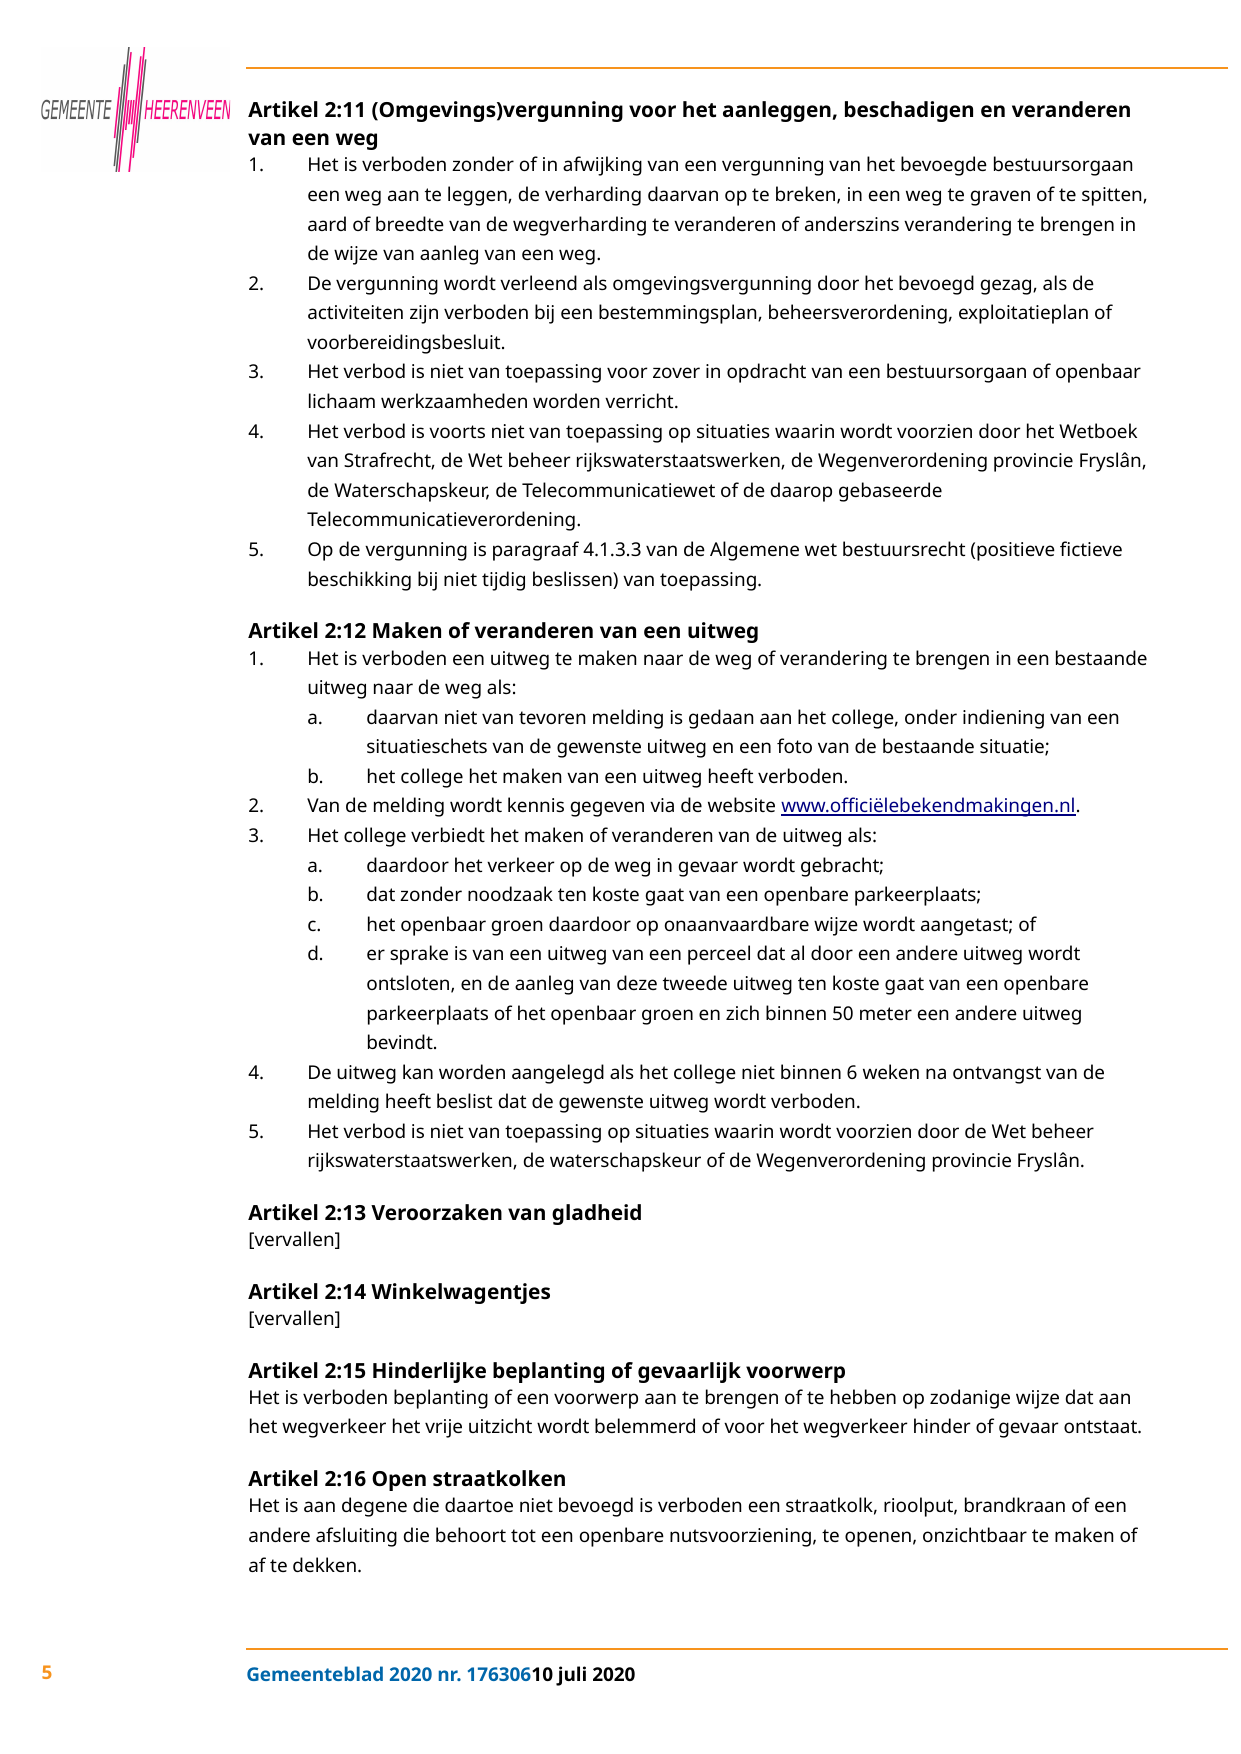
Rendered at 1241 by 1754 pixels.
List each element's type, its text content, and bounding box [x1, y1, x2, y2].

list het college het maken van een uitweg heeft verboden. [307, 763, 1152, 789]
list dat zonder noodzaak ten koste gaat van een openbare parkeerplaats; [307, 881, 1152, 907]
list Het verbod is niet van toepassing op situaties waarin wordt voorzien door de Wet beheer rijkswaterstaatswerken, de waterschapskeur of de Wegenverordening provincie Fryslân. [248, 1118, 1152, 1173]
list Van de melding wordt kennis gegeven via de website www.officiëlebekendmakingen.nl. [248, 793, 1152, 818]
list daardoor het verkeer op de weg in gevaar wordt gebracht; [307, 852, 1152, 877]
text Artikel 2:13 Veroorzaken van gladheid [248, 1198, 1152, 1226]
list Het verbod is voorts niet van toepassing op situaties waarin wordt voorzien door het Wetboek van Strafrecht, de Wet beheer rijkswaterstaatswerken, de Wegenverordening provincie Fryslân, de Waterschapskeur, de Telecommunicatiewet of de daarop gebaseerde Telecommunicatieverordening. [248, 418, 1152, 532]
list Het is verboden zonder of in afwijking van een vergunning van het bevoegde bestuursorgaan een weg aan te leggen, de verharding daarvan op te breken, in een weg te graven of te spitten, aard of breedte van de wegverharding te veranderen of anderszins verandering te brengen in de wijze van aanleg van een weg. [248, 152, 1152, 266]
list De uitweg kan worden aangelegd als het college niet binnen 6 weken na ontvangst van de melding heeft beslist dat de gewenste uitweg wordt verboden. [248, 1059, 1152, 1114]
list Het verbod is niet van toepassing voor zover in opdracht van een bestuursorgaan of openbaar lichaam werkzaamheden worden verricht. [248, 359, 1152, 414]
list het openbaar groen daardoor op onaanvaardbare wijze wordt aangetast; of [307, 911, 1152, 937]
text Artikel 2:11 (Omgevings)vergunning voor het aanleggen, beschadigen en veranderen van een weg [248, 95, 1152, 152]
text Artikel 2:14 Winkelwagentjes [248, 1277, 1152, 1305]
list Het college verbiedt het maken of veranderen van de uitweg als: [248, 822, 1152, 848]
list De vergunning wordt verleend als omgevingsvergunning door het bevoegd gezag, als de activiteiten zijn verboden bij een bestemmingsplan, beheersverordening, exploitatieplan of voorbereidingsbesluit. [248, 270, 1152, 355]
text Het is aan degene die daartoe niet bevoegd is verboden een straatkolk, rioolput, brandkraan of een andere afsluiting die behoort tot een openbare nutsvoorziening, te openen, onzichtbaar te maken of af te dekken. [248, 1493, 1152, 1577]
picture [41, 47, 231, 172]
text Artikel 2:15 Hinderlijke beplanting of gevaarlijk voorwerp [248, 1356, 1152, 1384]
list er sprake is van een uitweg van een perceel dat al door een andere uitweg wordt ontsloten, en de aanleg van deze tweede uitweg ten koste gaat van een openbare parkeerplaats of het openbaar groen en zich binnen 50 meter een andere uitweg bevindt. [307, 941, 1152, 1055]
list Het is verboden een uitweg te maken naar de weg of verandering te brengen in een bestaande uitweg naar de weg als: [248, 645, 1152, 700]
text Het is verboden beplanting of een voorwerp aan te brengen of te hebben op zodanige wijze dat aan het wegverkeer het vrije uitzicht wordt belemmerd of voor het wegverkeer hinder of gevaar ontstaat. [248, 1384, 1152, 1439]
text [vervallen] [248, 1226, 1152, 1252]
text Artikel 2:16 Open straatkolken [248, 1464, 1152, 1493]
text Artikel 2:12 Maken of veranderen van een uitweg [248, 616, 1152, 645]
text [vervallen] [248, 1305, 1152, 1331]
list daarvan niet van tevoren melding is gedaan aan het college, onder indiening van een situatieschets van de gewenste uitweg en een foto van de bestaande situatie; [307, 704, 1152, 759]
list Op de vergunning is paragraaf 4.1.3.3 van de Algemene wet bestuursrecht (positieve fictieve beschikking bij niet tijdig beslissen) van toepassing. [248, 536, 1152, 592]
